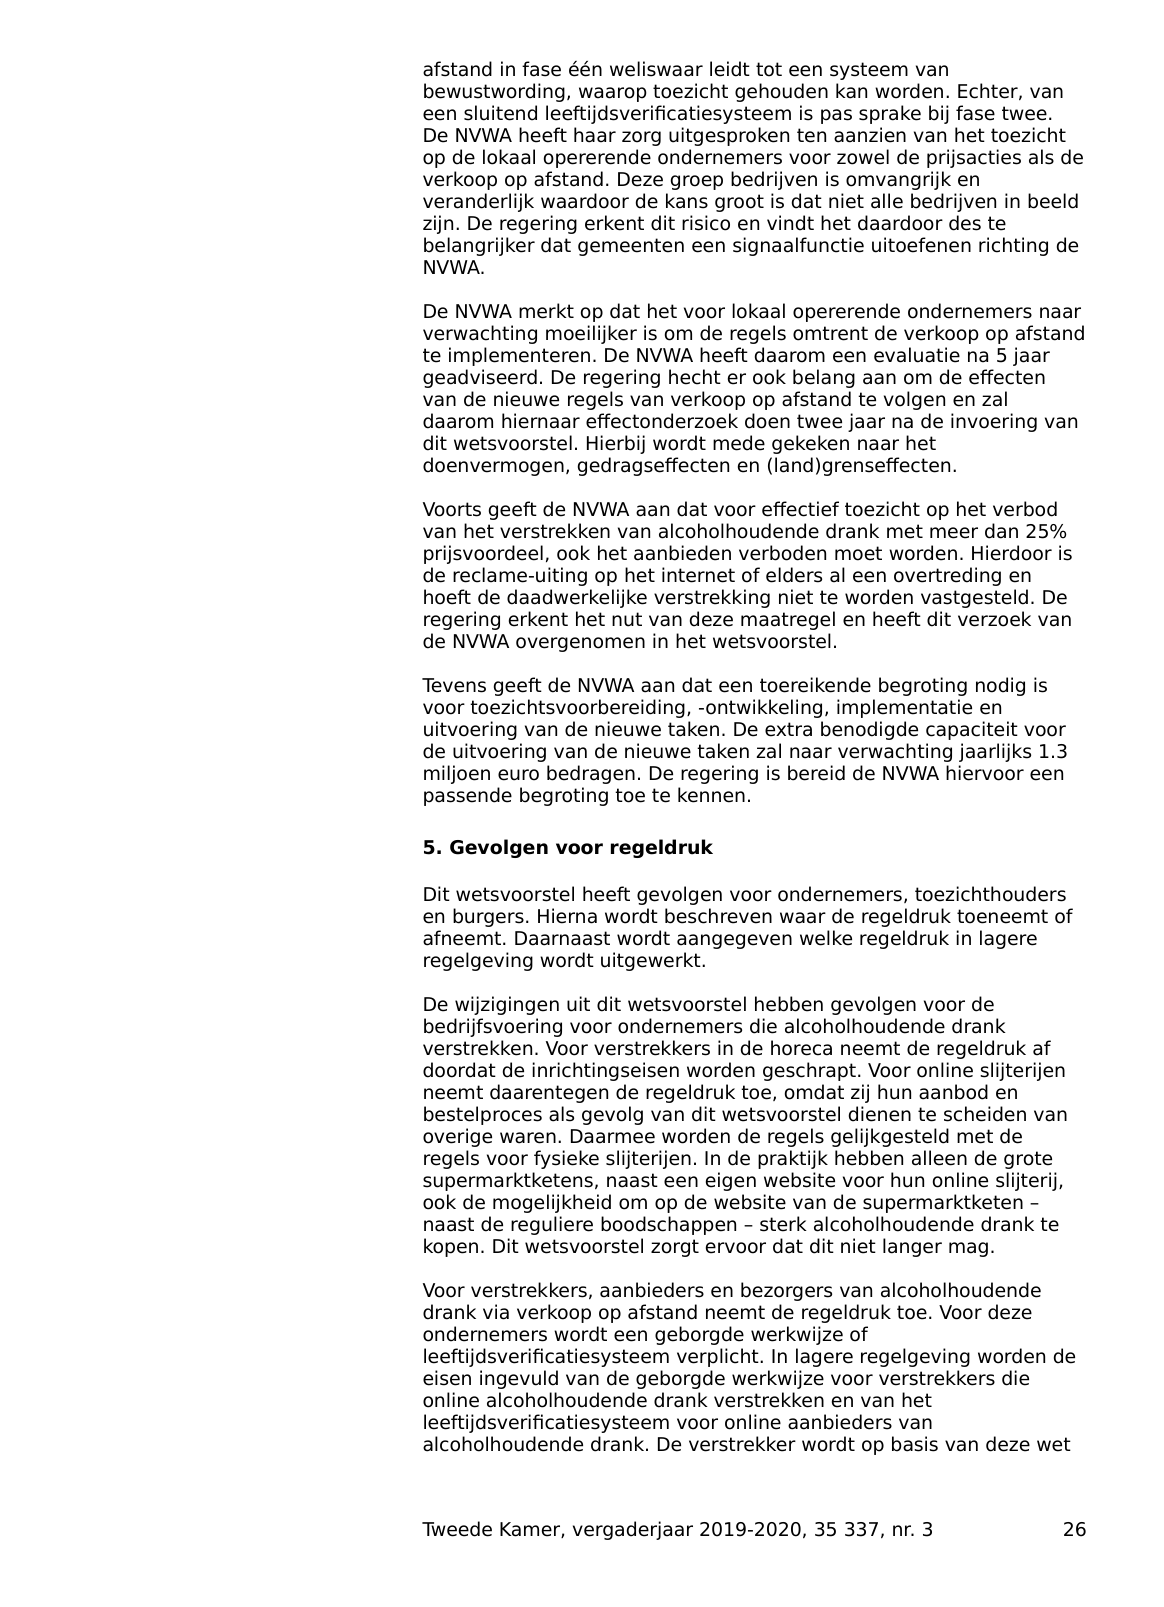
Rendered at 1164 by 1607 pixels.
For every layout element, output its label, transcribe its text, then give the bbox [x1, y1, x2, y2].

text Voor verstrekkers, aanbieders en bezorgers van alcoholhoudende drank via verkoop op afstand neemt de regeldruk toe. Voor deze ondernemers wordt een geborgde werkwijze of leeftijdsverificatiesysteem verplicht. In lagere regelgeving worden de eisen ingevuld van de geborgde werkwijze voor verstrekkers die online alcoholhoudende drank verstrekken en van het leeftijdsverificatiesysteem voor online aanbieders van alcoholhoudende drank. De verstrekker wordt op basis van deze wet [422, 1280, 1087, 1456]
text afstand in fase één weliswaar leidt tot een systeem van bewustwording, waarop toezicht gehouden kan worden. Echter, van een sluitend leeftijdsverificatiesysteem is pas sprake bij fase twee. [422, 59, 1087, 125]
text De NVWA heeft haar zorg uitgesproken ten aanzien van het toezicht op de lokaal opererende ondernemers voor zowel de prijsacties als de verkoop op afstand. Deze groep bedrijven is omvangrijk en veranderlijk waardoor de kans groot is dat niet alle bedrijven in beeld zijn. De regering erkent dit risico en vindt het daardoor des te belangrijker dat gemeenten een signaalfunctie uitoefenen richting de NVWA. [422, 125, 1087, 279]
text De wijzigingen uit dit wetsvoorstel hebben gevolgen voor de bedrijfsvoering voor ondernemers die alcoholhoudende drank verstrekken. Voor verstrekkers in de horeca neemt de regeldruk af doordat de inrichtingseisen worden geschrapt. Voor online slijterijen neemt daarentegen de regeldruk toe, omdat zij hun aanbod en bestelproces als gevolg van dit wetsvoorstel dienen te scheiden van overige waren. Daarmee worden de regels gelijkgesteld met de regels voor fysieke slijterijen. In de praktijk hebben alleen de grote supermarktketens, naast een eigen website voor hun online slijterij, ook de mogelijkheid om op de website van de supermarktketen – naast de reguliere boodschappen – sterk alcoholhoudende drank te kopen. Dit wetsvoorstel zorgt ervoor dat dit niet langer mag. [422, 994, 1087, 1258]
text Tevens geeft de NVWA aan dat een toereikende begroting nodig is voor toezichtsvoorbereiding, -ontwikkeling, implementatie en uitvoering van de nieuwe taken. De extra benodigde capaciteit voor de uitvoering van de nieuwe taken zal naar verwachting jaarlijks 1.3 miljoen euro bedragen. De regering is bereid de NVWA hiervoor een passende begroting toe te kennen. [422, 675, 1087, 807]
subtitle 5. Gevolgen voor regeldruk [422, 837, 1087, 859]
text Voorts geeft de NVWA aan dat voor effectief toezicht op het verbod van het verstrekken van alcoholhoudende drank met meer dan 25% prijsvoordeel, ook het aanbieden verboden moet worden. Hierdoor is de reclame-uiting op het internet of elders al een overtreding en hoeft de daadwerkelijke verstrekking niet te worden vastgesteld. De regering erkent het nut van deze maatregel en heeft dit verzoek van de NVWA overgenomen in het wetsvoorstel. [422, 499, 1087, 653]
text De NVWA merkt op dat het voor lokaal opererende ondernemers naar verwachting moeilijker is om de regels omtrent de verkoop op afstand te implementeren. De NVWA heeft daarom een evaluatie na 5 jaar geadviseerd. De regering hecht er ook belang aan om de effecten van de nieuwe regels van verkoop op afstand te volgen en zal daarom hiernaar effectonderzoek doen twee jaar na de invoering van dit wetsvoorstel. Hierbij wordt mede gekeken naar het doenvermogen, gedragseffecten en (land)grenseffecten. [422, 301, 1087, 477]
text Dit wetsvoorstel heeft gevolgen voor ondernemers, toezichthouders en burgers. Hierna wordt beschreven waar de regeldruk toeneemt of afneemt. Daarnaast wordt aangegeven welke regeldruk in lagere regelgeving wordt uitgewerkt. [422, 884, 1087, 972]
